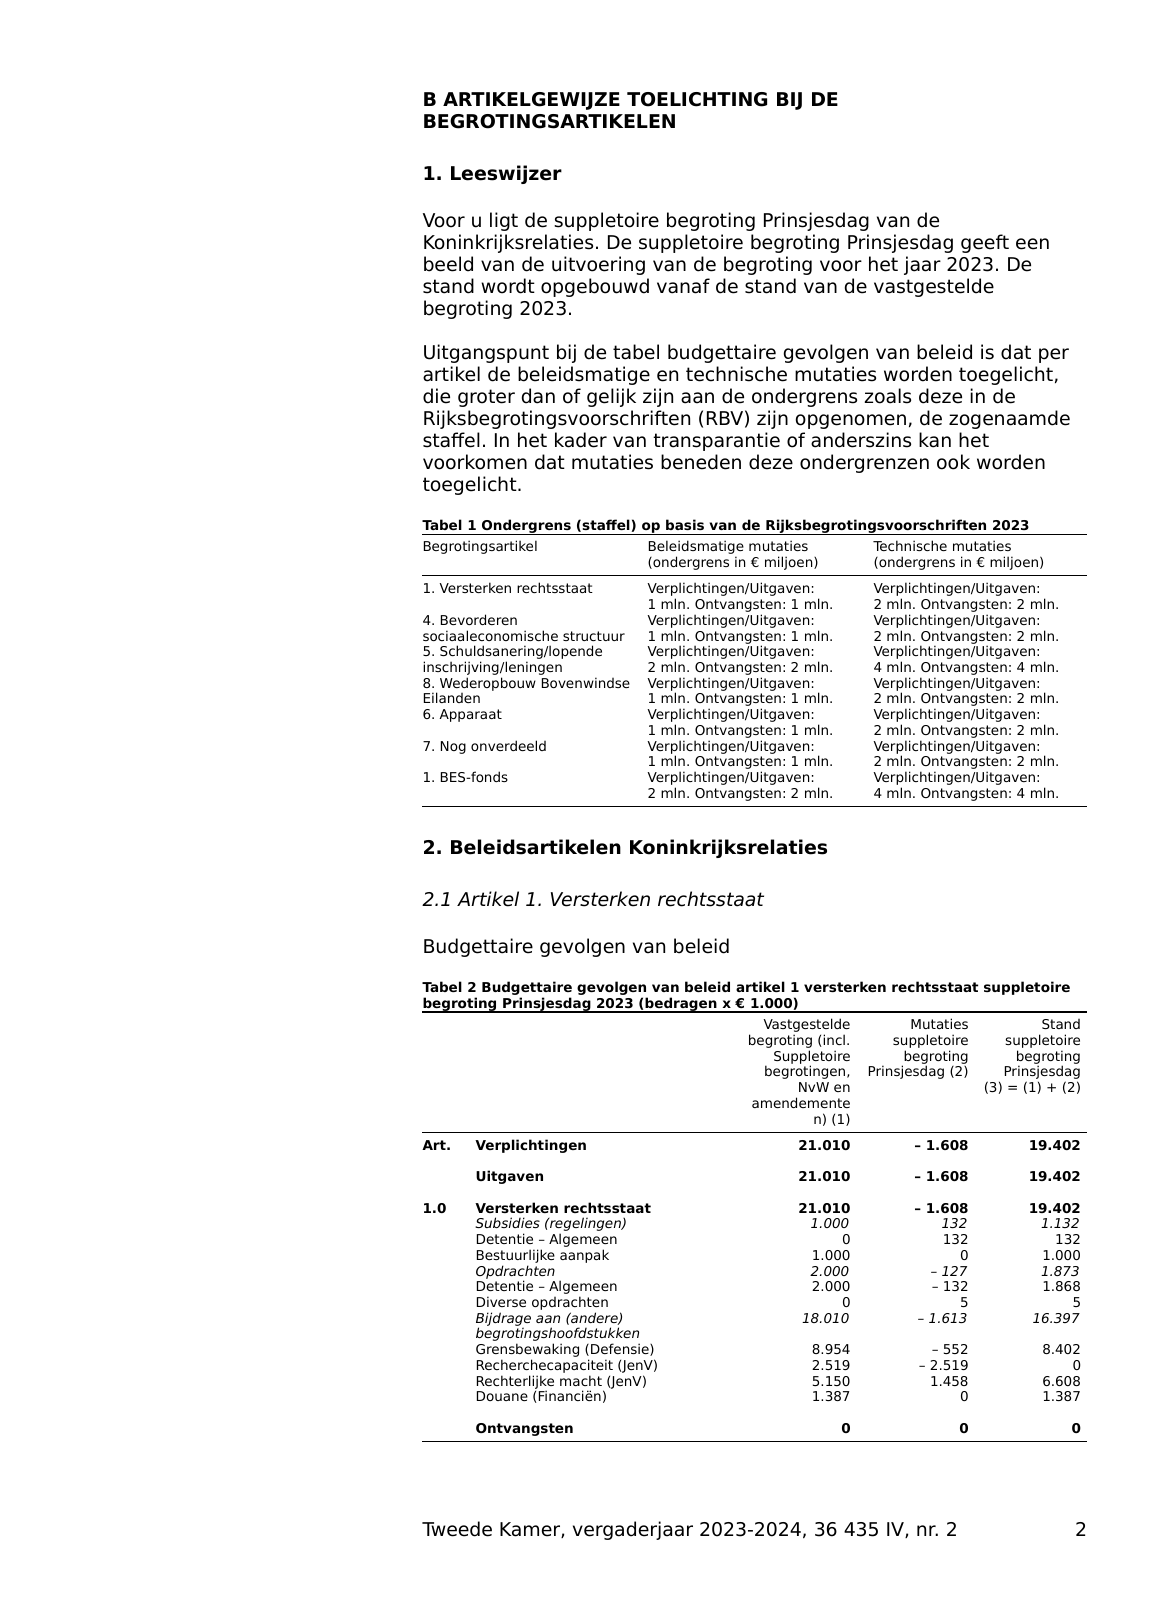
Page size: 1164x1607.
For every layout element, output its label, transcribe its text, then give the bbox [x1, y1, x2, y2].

table_cell Verplichtingen/Uitgaven: 2 mln. Ontvangsten: 2 mln. [868, 707, 1087, 738]
table_cell 5 [974, 1295, 1087, 1311]
table_cell – 2.519 [856, 1358, 974, 1373]
table_cell Diverse opdrachten [470, 1295, 738, 1311]
table_cell Verplichtingen/Uitgaven: 1 mln. Ontvangsten: 1 mln. [641, 739, 867, 770]
table_cell [974, 1153, 1087, 1169]
table_cell [422, 1169, 469, 1185]
table_cell – 1.608 [856, 1201, 974, 1216]
table_cell – 1.613 [856, 1311, 974, 1342]
table_cell Verplichtingen/Uitgaven: 4 mln. Ontvangsten: 4 mln. [868, 770, 1087, 806]
table_cell 8.954 [738, 1342, 856, 1358]
table_cell – 1.608 [856, 1133, 974, 1153]
table_cell 1.0 [422, 1201, 469, 1216]
table_cell 0 [738, 1295, 856, 1311]
table_cell 2.000 [738, 1264, 856, 1279]
table_cell Verplichtingen/Uitgaven: 2 mln. Ontvangsten: 2 mln. [868, 676, 1087, 707]
table_cell 18.010 [738, 1311, 856, 1342]
table_cell [738, 1405, 856, 1421]
table_cell – 552 [856, 1342, 974, 1358]
table_cell Art. [422, 1133, 469, 1153]
table_cell [422, 1013, 469, 1132]
table_cell [738, 1185, 856, 1201]
table_cell Vastgestelde begroting (incl. Suppletoire begrotingen, NvW en amendementen) (1) [738, 1013, 856, 1132]
table_cell [738, 1153, 856, 1169]
table_cell 0 [738, 1421, 856, 1441]
table_cell Verplichtingen/Uitgaven: 1 mln. Ontvangsten: 1 mln. [641, 613, 867, 644]
table_cell [422, 1153, 469, 1169]
table_cell [856, 1185, 974, 1201]
table_cell – 132 [856, 1279, 974, 1295]
table_cell Verplichtingen/Uitgaven: 2 mln. Ontvangsten: 2 mln. [641, 644, 867, 676]
subtitle Budgettaire gevolgen van beleid [422, 936, 1087, 958]
table_cell [470, 1185, 738, 1201]
table_cell – 1.608 [856, 1169, 974, 1185]
table_cell 21.010 [738, 1169, 856, 1185]
table_cell [470, 1013, 738, 1132]
table_cell [422, 1232, 469, 1248]
table_cell [422, 1358, 469, 1373]
table_cell Detentie – Algemeen [470, 1232, 738, 1248]
table_cell Subsidies (regelingen) [470, 1216, 738, 1232]
table_cell 0 [974, 1358, 1087, 1373]
table_cell Verplichtingen/Uitgaven: 2 mln. Ontvangsten: 2 mln. [868, 613, 1087, 644]
table_cell Bijdrage aan (andere) begrotingshoofdstukken [470, 1311, 738, 1342]
table_cell Verplichtingen/Uitgaven: 2 mln. Ontvangsten: 2 mln. [868, 576, 1087, 613]
table_cell 5 [856, 1295, 974, 1311]
table_cell Verplichtingen/Uitgaven: 4 mln. Ontvangsten: 4 mln. [868, 644, 1087, 676]
table_cell [422, 1342, 469, 1358]
table_cell 1. Versterken rechtsstaat [422, 576, 641, 613]
table_cell 132 [856, 1232, 974, 1248]
table_cell Stand suppletoire begroting Prinsjesdag (3) = (1) + (2) [974, 1013, 1087, 1132]
table_cell 1.000 [738, 1248, 856, 1263]
table_cell Beleidsmatige mutaties (ondergrens in € miljoen) [641, 535, 867, 575]
table_cell 4. Bevorderen sociaaleconomische structuur [422, 613, 641, 644]
text Voor u ligt de suppletoire begroting Prinsjesdag van de Koninkrijksrelaties. De suppletoire begroting Prinsjesdag geeft een beeld van de uitvoering van de begroting voor het jaar 2023. De stand wordt opgebouwd vanaf de stand van de vastgestelde begroting 2023. [422, 210, 1087, 320]
table_cell 19.402 [974, 1201, 1087, 1216]
table_cell Recherchecapaciteit (JenV) [470, 1358, 738, 1373]
table_cell [856, 1153, 974, 1169]
table_cell [422, 1374, 469, 1389]
table_cell Technische mutaties (ondergrens in € miljoen) [868, 535, 1087, 575]
table_cell [422, 1185, 469, 1201]
table_cell 7. Nog onverdeeld [422, 739, 641, 770]
table_cell Douane (Financiën) [470, 1389, 738, 1405]
table_cell 0 [856, 1389, 974, 1405]
table_cell 21.010 [738, 1201, 856, 1216]
table_cell 19.402 [974, 1133, 1087, 1153]
table_cell [470, 1405, 738, 1421]
table_cell 19.402 [974, 1169, 1087, 1185]
subtitle 2.1 Artikel 1. Versterken rechtsstaat [422, 889, 1087, 911]
subtitle B ARTIKELGEWIJZE TOELICHTING BIJ DE BEGROTINGSARTIKELEN [422, 89, 1087, 133]
subtitle 2. Beleidsartikelen Koninkrijksrelaties [422, 837, 1087, 859]
table_cell Versterken rechtsstaat [470, 1201, 738, 1216]
table_cell 1.000 [974, 1248, 1087, 1263]
table_cell 1.000 [738, 1216, 856, 1232]
table_cell 8. Wederopbouw Bovenwindse Eilanden [422, 676, 641, 707]
table_cell [422, 1311, 469, 1342]
table_cell 2.519 [738, 1358, 856, 1373]
table_cell 5. Schuldsanering/lopende inschrijving/leningen [422, 644, 641, 676]
table_cell 16.397 [974, 1311, 1087, 1342]
table_cell 1.868 [974, 1279, 1087, 1295]
table_cell 1.458 [856, 1374, 974, 1389]
table_cell Verplichtingen/Uitgaven: 1 mln. Ontvangsten: 1 mln. [641, 676, 867, 707]
table_cell [422, 1421, 469, 1441]
table_cell Ontvangsten [470, 1421, 738, 1441]
table_cell [974, 1185, 1087, 1201]
table_cell [422, 1248, 469, 1263]
table_cell Verplichtingen/Uitgaven: 1 mln. Ontvangsten: 1 mln. [641, 576, 867, 613]
table_cell 1.387 [738, 1389, 856, 1405]
table_cell 0 [856, 1421, 974, 1441]
table_cell Verplichtingen/Uitgaven: 2 mln. Ontvangsten: 2 mln. [868, 739, 1087, 770]
table_cell 6.608 [974, 1374, 1087, 1389]
table_cell [422, 1216, 469, 1232]
table_cell [422, 1295, 469, 1311]
table_cell 0 [856, 1248, 974, 1263]
table_cell Grensbewaking (Defensie) [470, 1342, 738, 1358]
table_cell [470, 1153, 738, 1169]
table_cell 1.387 [974, 1389, 1087, 1405]
table_cell 2.000 [738, 1279, 856, 1295]
table_cell Mutaties suppletoire begroting Prinsjesdag (2) [856, 1013, 974, 1132]
table_cell Rechterlijke macht (JenV) [470, 1374, 738, 1389]
table_header Tabel 2 Budgettaire gevolgen van beleid artikel 1 versterken rechtsstaat suppletoire begroting Prinsjesdag 2023 (bedragen x € 1.000) [422, 980, 1087, 1011]
table_cell 1.132 [974, 1216, 1087, 1232]
table_cell 1. BES-fonds [422, 770, 641, 806]
table_cell Opdrachten [470, 1264, 738, 1279]
table_cell [422, 1279, 469, 1295]
table_cell Verplichtingen/Uitgaven: 2 mln. Ontvangsten: 2 mln. [641, 770, 867, 806]
table_cell 5.150 [738, 1374, 856, 1389]
table_cell Begrotingsartikel [422, 535, 641, 575]
table_cell [856, 1405, 974, 1421]
table_cell Verplichtingen [470, 1133, 738, 1153]
table_cell [422, 1264, 469, 1279]
table_cell 6. Apparaat [422, 707, 641, 738]
text Uitgangspunt bij de tabel budgettaire gevolgen van beleid is dat per artikel de beleidsmatige en technische mutaties worden toegelicht, die groter dan of gelijk zijn aan de ondergrens zoals deze in de Rijksbegrotingsvoorschriften (RBV) zijn opgenomen, de zogenaamde staffel. In het kader van transparantie of anderszins kan het voorkomen dat mutaties beneden deze ondergrenzen ook worden toegelicht. [422, 342, 1087, 496]
table_cell 0 [974, 1421, 1087, 1441]
table_cell [974, 1405, 1087, 1421]
table_cell 1.873 [974, 1264, 1087, 1279]
table_cell 0 [738, 1232, 856, 1248]
subtitle 1. Leeswijzer [422, 163, 1087, 185]
table_cell 21.010 [738, 1133, 856, 1153]
table_cell [422, 1389, 469, 1405]
table_cell 132 [856, 1216, 974, 1232]
table_cell Uitgaven [470, 1169, 738, 1185]
table_cell Verplichtingen/Uitgaven: 1 mln. Ontvangsten: 1 mln. [641, 707, 867, 738]
table_cell 132 [974, 1232, 1087, 1248]
table_cell 8.402 [974, 1342, 1087, 1358]
table_cell [422, 1405, 469, 1421]
table_header Tabel 1 Ondergrens (staffel) op basis van de Rijksbegrotingsvoorschriften 2023 [422, 518, 1087, 533]
table_cell – 127 [856, 1264, 974, 1279]
table_cell Detentie – Algemeen [470, 1279, 738, 1295]
table_cell Bestuurlijke aanpak [470, 1248, 738, 1263]
